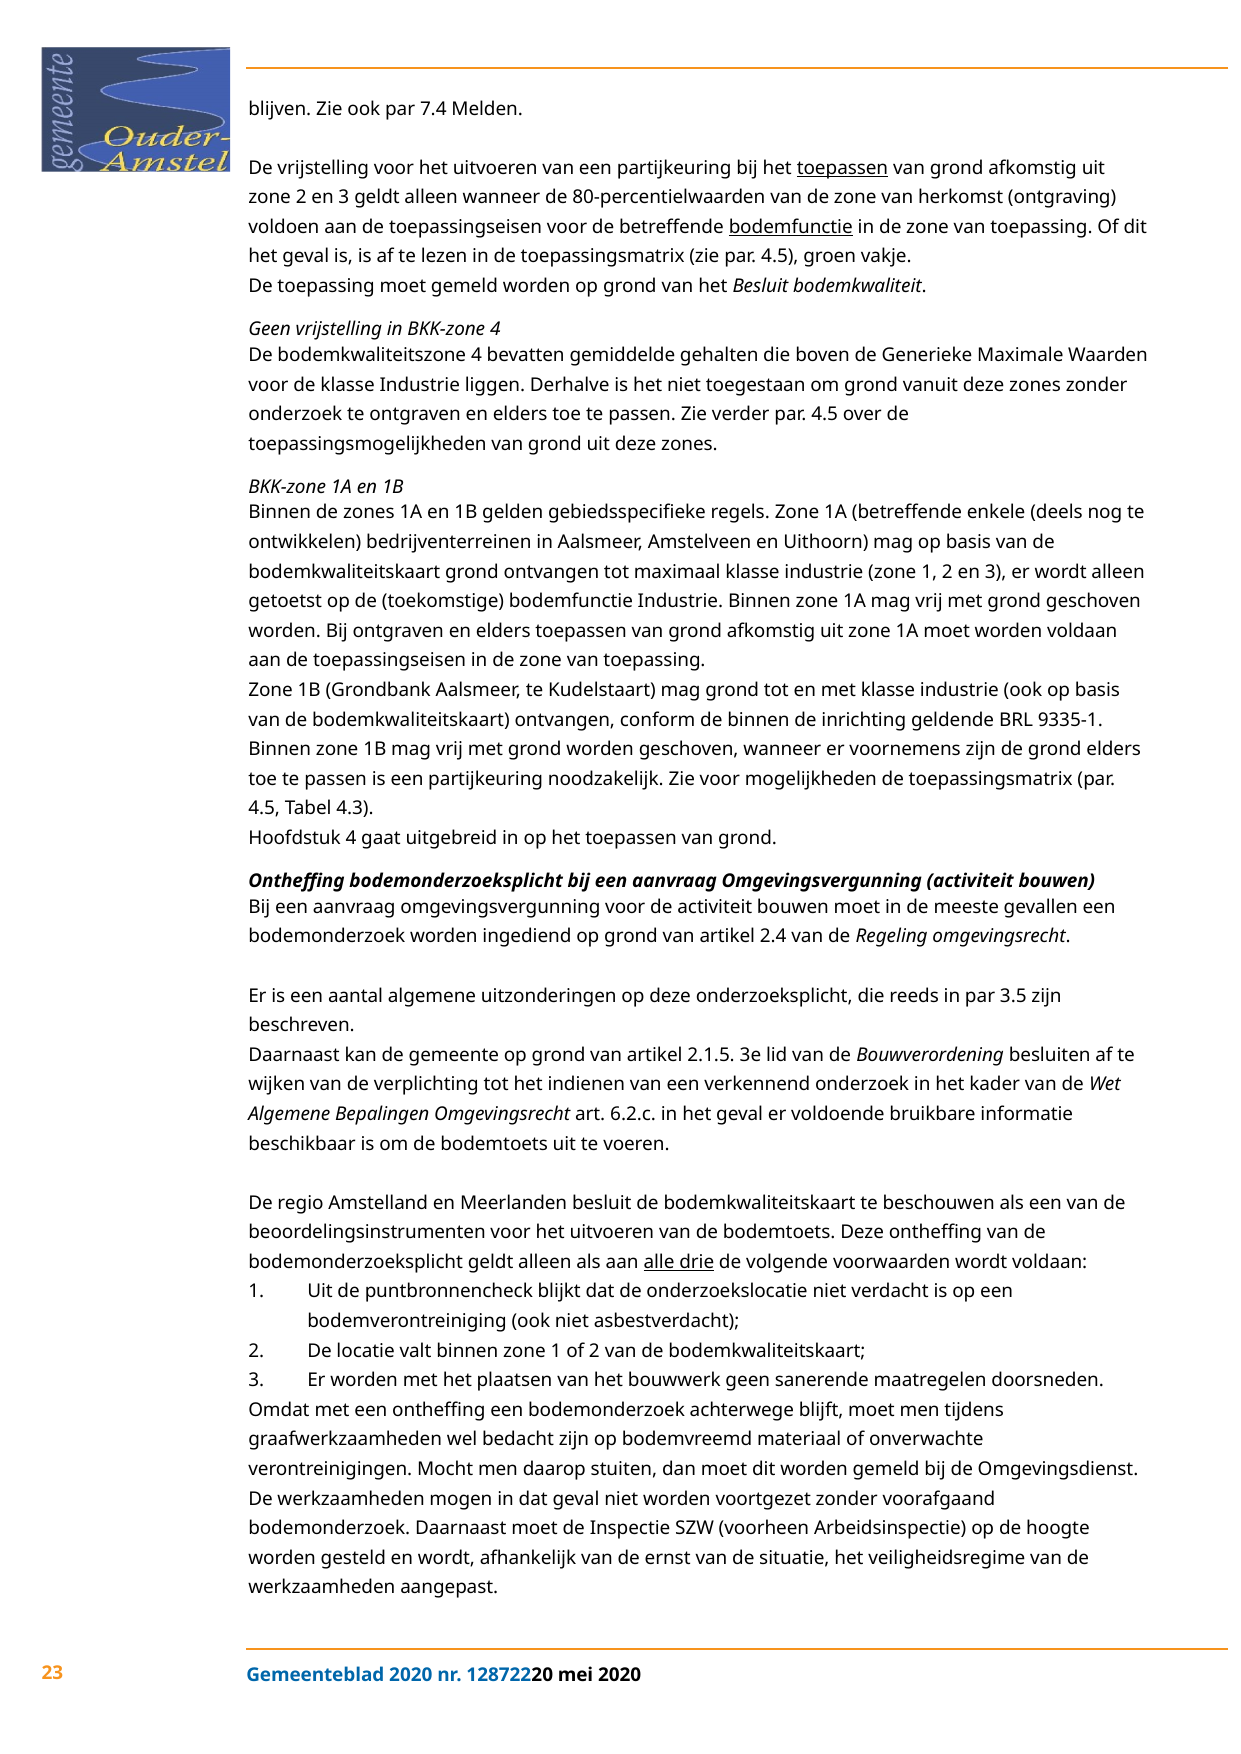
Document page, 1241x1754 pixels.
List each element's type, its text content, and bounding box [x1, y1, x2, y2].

list Er worden met het plaatsen van het bouwwerk geen sanerende maatregelen doorsneden. [248, 1366, 1152, 1392]
text Binnen de zones 1A en 1B gelden gebiedsspecifieke regels. Zone 1A (betreffende enkele (deels nog te ontwikkelen) bedrijventerreinen in Aalsmeer, Amstelveen en Uithoorn) mag op basis van de bodemkwaliteitskaart grond ontvangen tot maximaal klasse industrie (zone 1, 2 en 3), er wordt alleen getoetst op de (toekomstige) bodemfunctie Industrie. Binnen zone 1A mag vrij met grond geschoven worden. Bij ontgraven en elders toepassen van grond afkomstig uit zone 1A moet worden voldaan aan de toepassingseisen in de zone van toepassing. [248, 499, 1152, 672]
text De bodemkwaliteitszone 4 bevatten gemiddelde gehalten die boven de Generieke Maximale Waarden voor de klasse Industrie liggen. Derhalve is het niet toegestaan om grond vanuit deze zones zonder onderzoek te ontgraven en elders toe te passen. Zie verder par. 4.5 over de toepassingsmogelijkheden van grond uit deze zones. [248, 341, 1152, 456]
text Omdat met een ontheffing een bodemonderzoek achterwege blijft, moet men tijdens graafwerkzaamheden wel bedacht zijn op bodemvreemd materiaal of onverwachte verontreinigingen. Mocht men daarop stuiten, dan moet dit worden gemeld bij de Omgevingsdienst. De werkzaamheden mogen in dat geval niet worden voortgezet zonder voorafgaand bodemonderzoek. Daarnaast moet de Inspectie SZW (voorheen Arbeidsinspectie) op de hoogte worden gesteld en wordt, afhankelijk van de ernst van de situatie, het veiligheidsregime van de werkzaamheden aangepast. [248, 1396, 1152, 1599]
text De regio Amstelland en Meerlanden besluit de bodemkwaliteitskaart te beschouwen als een van de beoordelingsinstrumenten voor het uitvoeren van de bodemtoets. Deze ontheffing van de bodemonderzoeksplicht geldt alleen als aan alle drie de volgende voorwaarden wordt voldaan: [248, 1189, 1152, 1274]
text Daarnaast kan de gemeente op grond van artikel 2.1.5. 3e lid van de Bouwverordening besluiten af te wijken van de verplichting tot het indienen van een verkennend onderzoek in het kader van de Wet Algemene Bepalingen Omgevingsrecht art. 6.2.c. in het geval er voldoende bruikbare informatie beschikbaar is om de bodemtoets uit te voeren. [248, 1041, 1152, 1155]
text Ontheffing bodemonderzoeksplicht bij een aanvraag Omgevingsvergunning (activiteit bouwen) [248, 867, 1152, 893]
text Hoofdstuk 4 gaat uitgebreid in op het toepassen van grond. [248, 824, 1152, 850]
text Geen vrijstelling in BKK-zone 4 [248, 315, 1152, 341]
list Uit de puntbronnencheck blijkt dat de onderzoekslocatie niet verdacht is op een bodemverontreiniging (ook niet asbestverdacht); [248, 1278, 1152, 1333]
text De toepassing moet gemeld worden op grond van het Besluit bodemkwaliteit. [248, 272, 1152, 298]
text Er is een aantal algemene uitzonderingen op deze onderzoeksplicht, die reeds in par 3.5 zijn beschreven. [248, 982, 1152, 1037]
text BKK-zone 1A en 1B [248, 473, 1152, 499]
list De locatie valt binnen zone 1 of 2 van de bodemkwaliteitskaart; [248, 1337, 1152, 1362]
text blijven. Zie ook par 7.4 Melden. [248, 95, 1152, 121]
picture [41, 47, 231, 172]
text Zone 1B (Grondbank Aalsmeer, te Kudelstaart) mag grond tot en met klasse industrie (ook op basis van de bodemkwaliteitskaart) ontvangen, conform de binnen de inrichting geldende BRL 9335-1. Binnen zone 1B mag vrij met grond worden geschoven, wanneer er voornemens zijn de grond elders toe te passen is een partijkeuring noodzakelijk. Zie voor mogelijkheden de toepassingsmatrix (par. 4.5, Tabel 4.3). [248, 676, 1152, 820]
text De vrijstelling voor het uitvoeren van een partijkeuring bij het toepassen van grond afkomstig uit zone 2 en 3 geldt alleen wanneer de 80-percentielwaarden van de zone van herkomst (ontgraving) voldoen aan de toepassingseisen voor de betreffende bodemfunctie in de zone van toepassing. Of dit het geval is, is af te lezen in de toepassingsmatrix (zie par. 4.5), groen vakje. [248, 154, 1152, 268]
text Bij een aanvraag omgevingsvergunning voor de activiteit bouwen moet in de meeste gevallen een bodemonderzoek worden ingediend op grond van artikel 2.4 van de Regeling omgevingsrecht. [248, 893, 1152, 948]
